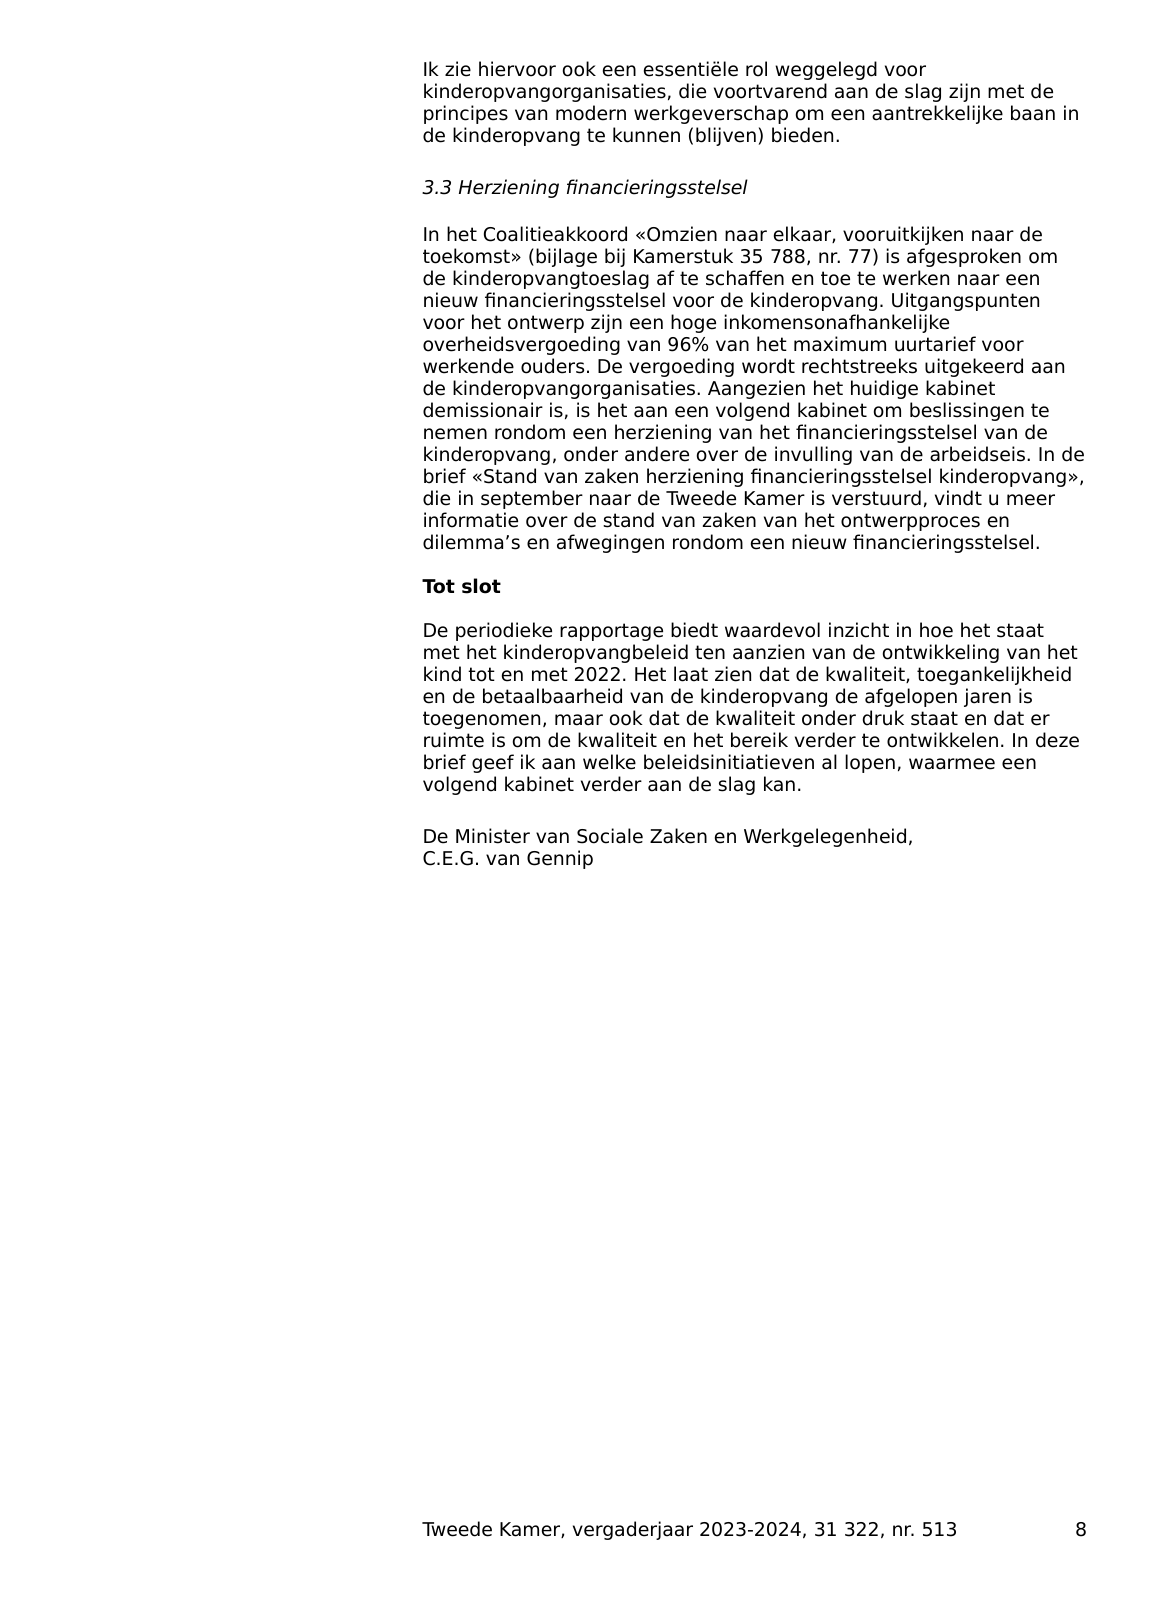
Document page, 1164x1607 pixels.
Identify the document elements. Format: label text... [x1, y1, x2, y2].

subtitle Tot slot [422, 576, 1087, 598]
text In het Coalitieakkoord «Omzien naar elkaar, vooruitkijken naar de toekomst» (bijlage bij Kamerstuk 35 788, nr. 77) is afgesproken om de kinderopvangtoeslag af te schaffen en toe te werken naar een nieuw financieringsstelsel voor de kinderopvang. Uitgangspunten voor het ontwerp zijn een hoge inkomensonafhankelijke overheidsvergoeding van 96% van het maximum uurtarief voor werkende ouders. De vergoeding wordt rechtstreeks uitgekeerd aan de kinderopvangorganisaties. Aangezien het huidige kabinet demissionair is, is het aan een volgend kabinet om beslissingen te nemen rondom een herziening van het financieringsstelsel van de kinderopvang, onder andere over de invulling van de arbeidseis. In de brief «Stand van zaken herziening financieringsstelsel kinderopvang», die in september naar de Tweede Kamer is verstuurd, vindt u meer informatie over de stand van zaken van het ontwerpproces en dilemma’s en afwegingen rondom een nieuw financieringsstelsel. [422, 224, 1087, 554]
text Ik zie hiervoor ook een essentiële rol weggelegd voor kinderopvangorganisaties, die voortvarend aan de slag zijn met de principes van modern werkgeverschap om een aantrekkelijke baan in de kinderopvang te kunnen (blijven) bieden. [422, 59, 1087, 147]
text De Minister van Sociale Zaken en Werkgelegenheid, C.E.G. van Gennip [422, 826, 1087, 870]
text De periodieke rapportage biedt waardevol inzicht in hoe het staat met het kinderopvangbeleid ten aanzien van de ontwikkeling van het kind tot en met 2022. Het laat zien dat de kwaliteit, toegankelijkheid en de betaalbaarheid van de kinderopvang de afgelopen jaren is toegenomen, maar ook dat de kwaliteit onder druk staat en dat er ruimte is om de kwaliteit en het bereik verder te ontwikkelen. In deze brief geef ik aan welke beleidsinitiatieven al lopen, waarmee een volgend kabinet verder aan de slag kan. [422, 620, 1087, 796]
subtitle 3.3 Herziening financieringsstelsel [422, 177, 1087, 199]
